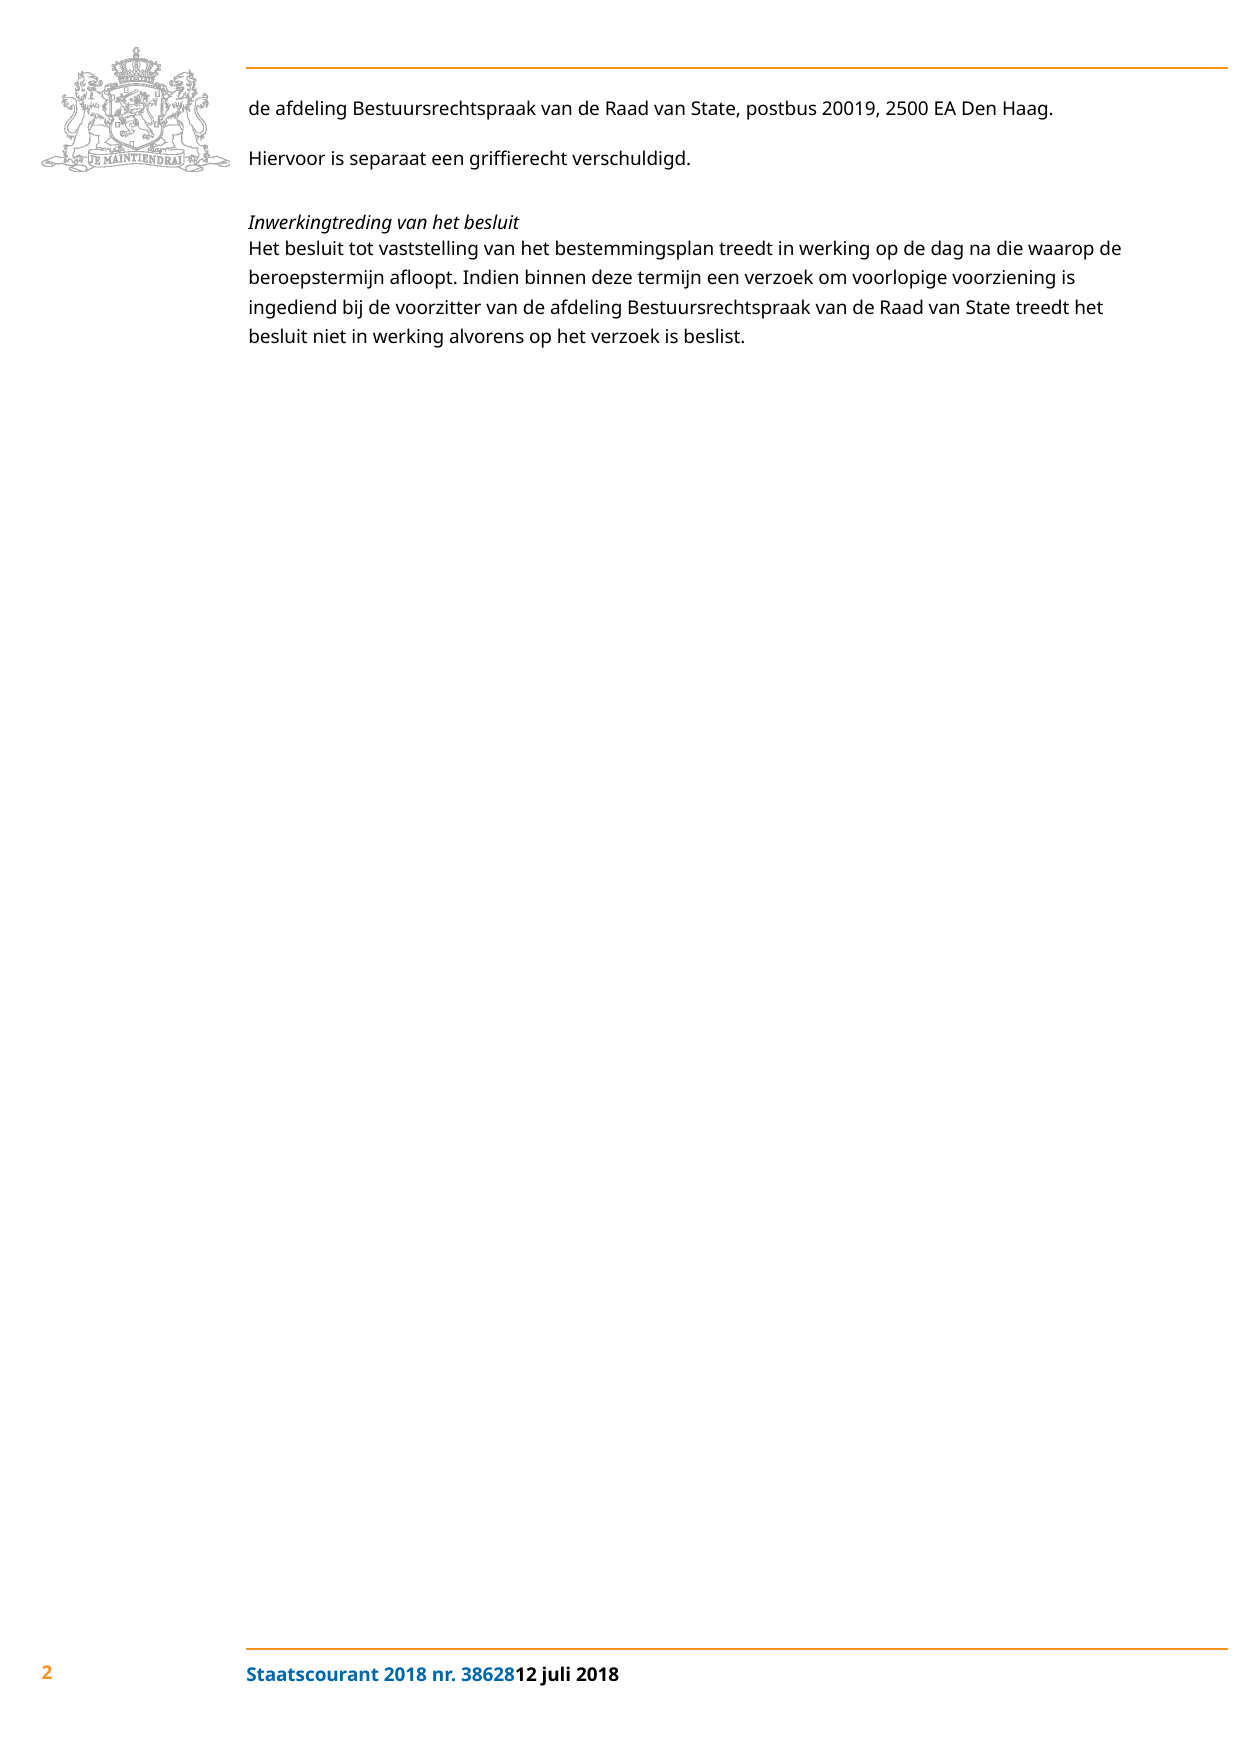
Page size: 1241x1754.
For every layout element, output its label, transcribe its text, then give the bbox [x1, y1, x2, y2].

text de afdeling Bestuursrechtspraak van de Raad van State, postbus 20019, 2500 EA Den Haag. [248, 95, 1152, 121]
text Hiervoor is separaat een griffierecht verschuldigd. [248, 145, 1152, 171]
text Het besluit tot vaststelling van het bestemmingsplan treedt in werking op de dag na die waarop de beroepstermijn afloopt. Indien binnen deze termijn een verzoek om voorlopige voorziening is ingediend bij de voorzitter van de afdeling Bestuursrechtspraak van de Raad van State treedt het besluit niet in werking alvorens op het verzoek is beslist. [248, 235, 1152, 349]
picture [41, 47, 231, 172]
text Inwerkingtreding van het besluit [248, 209, 1152, 235]
